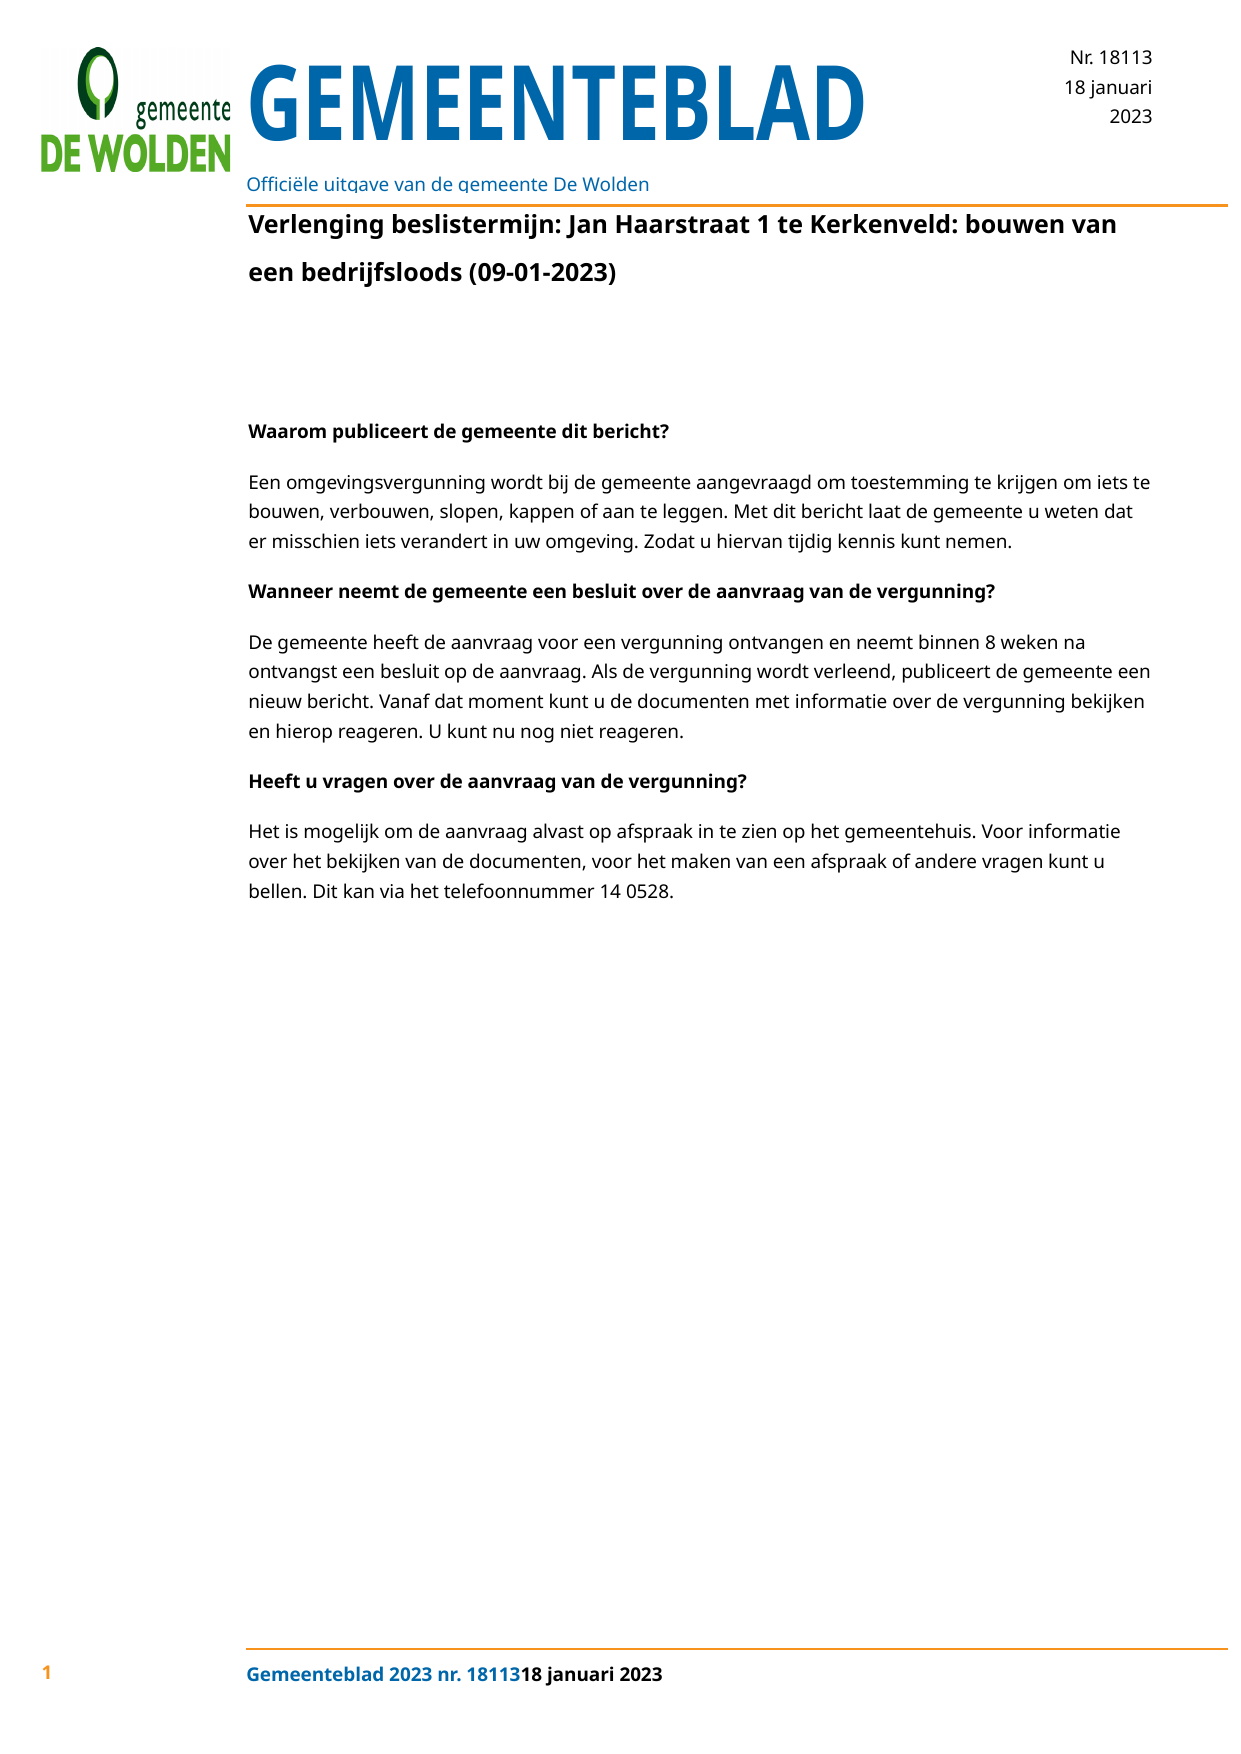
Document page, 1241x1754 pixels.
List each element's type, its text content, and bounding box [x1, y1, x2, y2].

text Het is mogelijk om de aanvraag alvast op afspraak in te zien op het gemeentehuis. Voor informatie over het bekijken van de documenten, voor het maken van een afspraak of andere vragen kunt u bellen. Dit kan via het telefoonnummer 14 0528. [248, 819, 1152, 904]
text Wanneer neemt de gemeente een besluit over de aanvraag van de vergunning? [248, 579, 1152, 604]
text Een omgevingsvergunning wordt bij de gemeente aangevraagd om toestemming te krijgen om iets te bouwen, verbouwen, slopen, kappen of aan te leggen. Met dit bericht laat de gemeente u weten dat er misschien iets verandert in uw omgeving. Zodat u hiervan tijdig kennis kunt nemen. [248, 469, 1152, 554]
text Verlenging beslistermijn: Jan Haarstraat 1 te Kerkenveld: bouwen van een bedrijfsloods (09-01-2023) [248, 207, 1152, 288]
text Heeft u vragen over de aanvraag van de vergunning? [248, 768, 1152, 794]
picture [41, 47, 231, 172]
text Waarom publiceert de gemeente dit bericht? [248, 419, 1152, 444]
text De gemeente heeft de aanvraag voor een vergunning ontvangen en neemt binnen 8 weken na ontvangst een besluit op de aanvraag. Als de vergunning wordt verleend, publiceert de gemeente een nieuw bericht. Vanaf dat moment kunt u de documenten met informatie over de vergunning bekijken en hierop reageren. U kunt nu nog niet reageren. [248, 629, 1152, 744]
